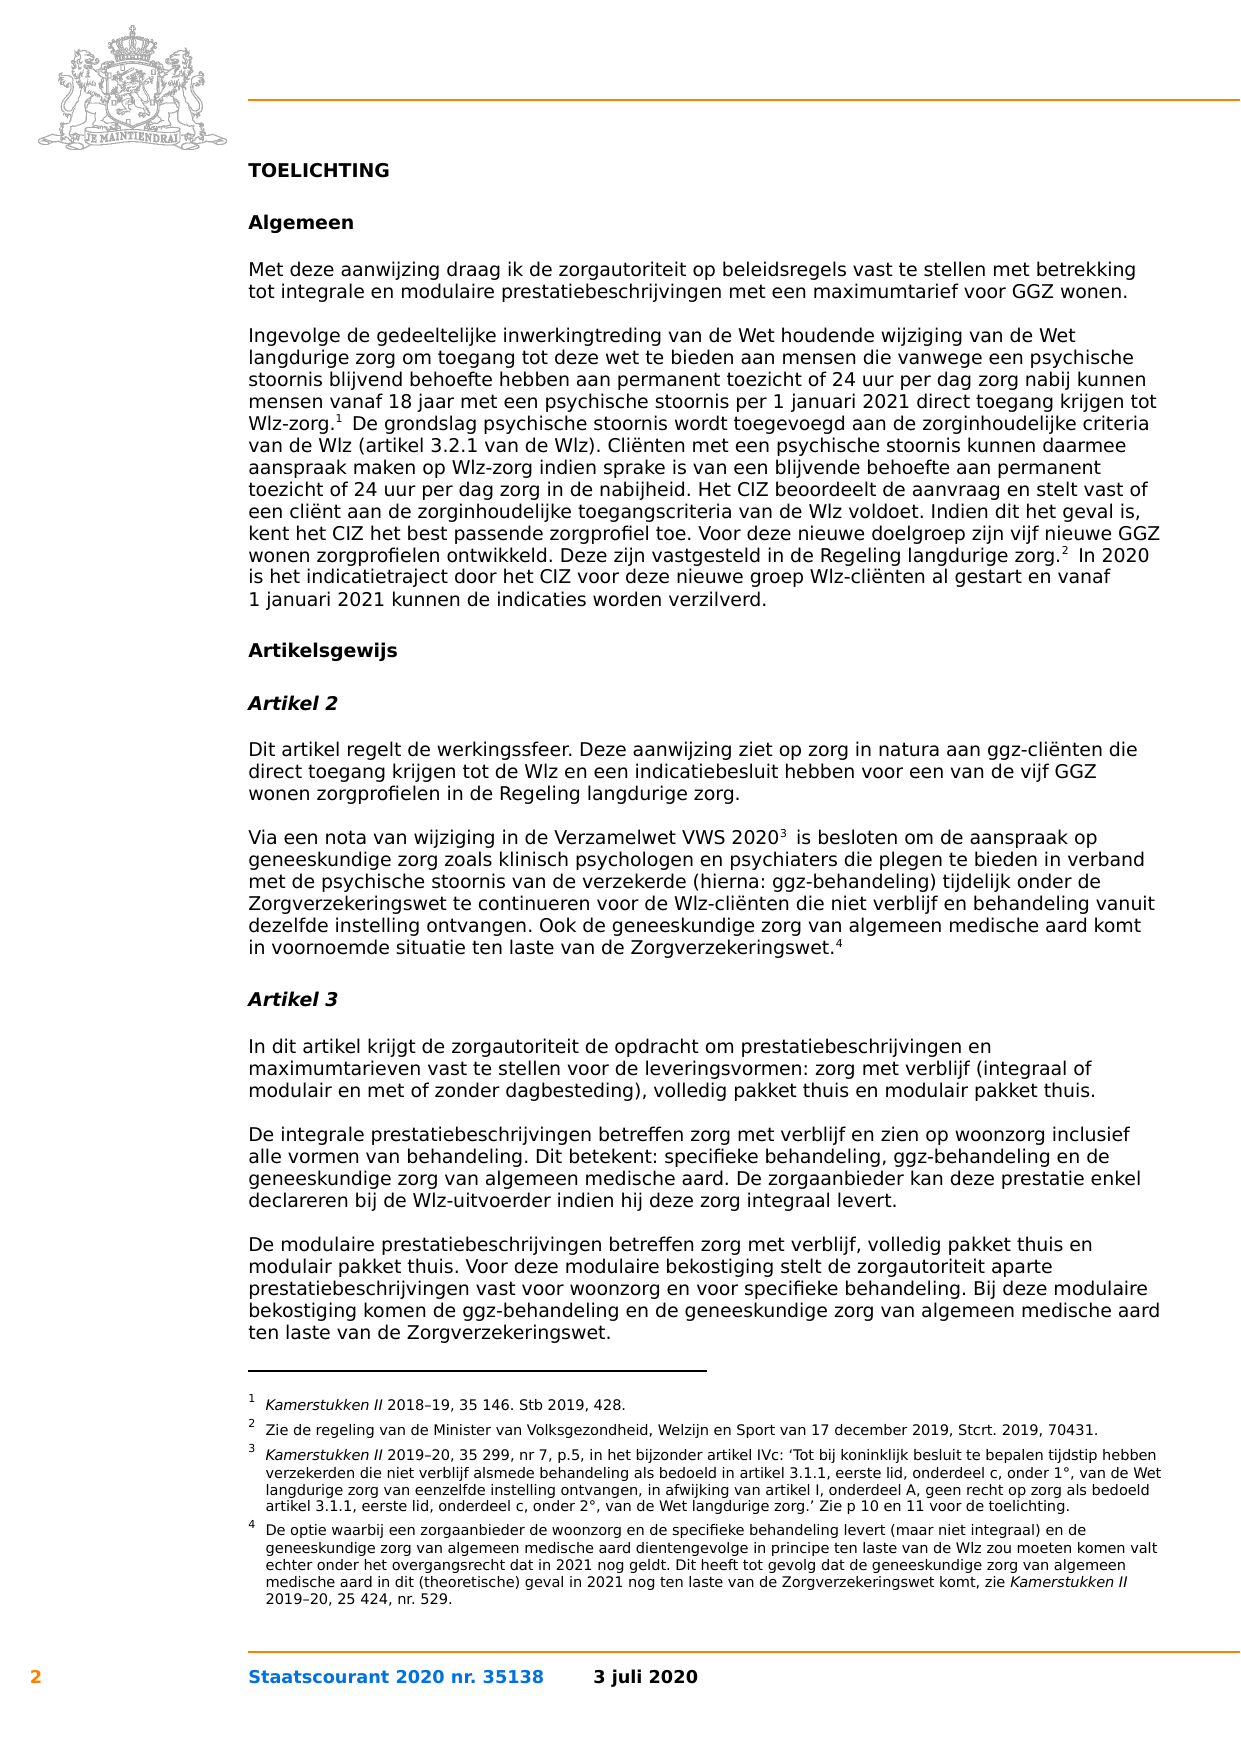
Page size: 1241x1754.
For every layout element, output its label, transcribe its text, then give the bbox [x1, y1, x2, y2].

text De optie waarbij een zorgaanbieder de woonzorg en de specifieke behandeling levert (maar niet integraal) en de geneeskundige zorg van algemeen medische aard dientengevolge in principe ten laste van de Wlz zou moeten komen valt echter onder het overgangsrecht dat in 2021 nog geldt. Dit heeft tot gevolg dat de geneeskundige zorg van algemeen medische aard in dit (theoretische) geval in 2021 nog ten laste van de Zorgverzekeringswet komt, zie Kamerstukken II 2019–20, 25 424, nr. 529. [248, 1518, 1163, 1608]
text Kamerstukken II 2019–20, 35 299, nr 7, p.5, in het bijzonder artikel IVc: ‘Tot bij koninklijk besluit te bepalen tijdstip hebben verzekerden die niet verblijf alsmede behandeling als bedoeld in artikel 3.1.1, eerste lid, onderdeel c, onder 1°, van de Wet langdurige zorg van eenzelfde instelling ontvangen, in afwijking van artikel I, onderdeel A, geen recht op zorg als bedoeld artikel 3.1.1, eerste lid, onderdeel c, onder 2°, van de Wet langdurige zorg.’ Zie p 10 en 11 voor de toelichting. [248, 1443, 1163, 1515]
text Zie de regeling van de Minister van Volksgezondheid, Welzijn en Sport van 17 december 2019, Stcrt. 2019, 70431. [248, 1418, 1163, 1440]
text Dit artikel regelt de werkingssfeer. Deze aanwijzing ziet op zorg in natura aan ggz-cliënten die direct toegang krijgen tot de Wlz en een indicatiebesluit hebben voor een van de vijf GGZ wonen zorgprofielen in de Regeling langdurige zorg. [248, 739, 1163, 805]
text Kamerstukken II 2018–19, 35 146. Stb 2019, 428. [248, 1393, 1163, 1415]
text Met deze aanwijzing draag ik de zorgautoriteit op beleidsregels vast te stellen met betrekking tot integrale en modulaire prestatiebeschrijvingen met een maximumtarief voor GGZ wonen. [248, 259, 1163, 303]
subtitle TOELICHTING [248, 160, 1163, 182]
text Via een nota van wijziging in de Verzamelwet VWS 2020 is besloten om de aanspraak op geneeskundige zorg zoals klinisch psychologen en psychiaters die plegen te bieden in verband met de psychische stoornis van de verzekerde (hierna: ggz-behandeling) tijdelijk onder de Zorgverzekeringswet te continueren voor de Wlz-cliënten die niet verblijf en behandeling vanuit dezelfde instelling ontvangen. Ook de geneeskundige zorg van algemeen medische aard komt in voornoemde situatie ten laste van de Zorgverzekeringswet. [248, 827, 1163, 959]
text De modulaire prestatiebeschrijvingen betreffen zorg met verblijf, volledig pakket thuis en modulair pakket thuis. Voor deze modulaire bekostiging stelt de zorgautoriteit aparte prestatiebeschrijvingen vast voor woonzorg en voor specifieke behandeling. Bij deze modulaire bekostiging komen de ggz-behandeling en de geneeskundige zorg van algemeen medische aard ten laste van de Zorgverzekeringswet. [248, 1234, 1163, 1343]
text De integrale prestatiebeschrijvingen betreffen zorg met verblijf en zien op woonzorg inclusief alle vormen van behandeling. Dit betekent: specifieke behandeling, ggz-behandeling en de geneeskundige zorg van algemeen medische aard. De zorgaanbieder kan deze prestatie enkel declareren bij de Wlz-uitvoerder indien hij deze zorg integraal levert. [248, 1124, 1163, 1212]
text Ingevolge de gedeeltelijke inwerkingtreding van de Wet houdende wijziging van de Wet langdurige zorg om toegang tot deze wet te bieden aan mensen die vanwege een psychische stoornis blijvend behoefte hebben aan permanent toezicht of 24 uur per dag zorg nabij kunnen mensen vanaf 18 jaar met een psychische stoornis per 1 januari 2021 direct toegang krijgen tot Wlz-zorg. De grondslag psychische stoornis wordt toegevoegd aan de zorginhoudelijke criteria van de Wlz (artikel 3.2.1 van de Wlz). Cliënten met een psychische stoornis kunnen daarmee aanspraak maken op Wlz-zorg indien sprake is van een blijvende behoefte aan permanent toezicht of 24 uur per dag zorg in de nabijheid. Het CIZ beoordeelt de aanvraag en stelt vast of een cliënt aan de zorginhoudelijke toegangscriteria van de Wlz voldoet. Indien dit het geval is, kent het CIZ het best passende zorgprofiel toe. Voor deze nieuwe doelgroep zijn vijf nieuwe GGZ wonen zorgprofielen ontwikkeld. Deze zijn vastgesteld in de Regeling langdurige zorg. In 2020 is het indicatietraject door het CIZ voor deze nieuwe groep Wlz-cliënten al gestart en vanaf 1 januari 2021 kunnen de indicaties worden verzilverd. [248, 325, 1163, 610]
picture [38, 25, 227, 150]
subtitle Artikelsgewijs [248, 640, 1163, 662]
subtitle Algemeen [248, 212, 1163, 234]
text In dit artikel krijgt de zorgautoriteit de opdracht om prestatiebeschrijvingen en maximumtarieven vast te stellen voor de leveringsvormen: zorg met verblijf (integraal of modulair en met of zonder dagbesteding), volledig pakket thuis en modulair pakket thuis. [248, 1036, 1163, 1102]
subtitle Artikel 2 [248, 692, 1163, 714]
subtitle Artikel 3 [248, 989, 1163, 1011]
